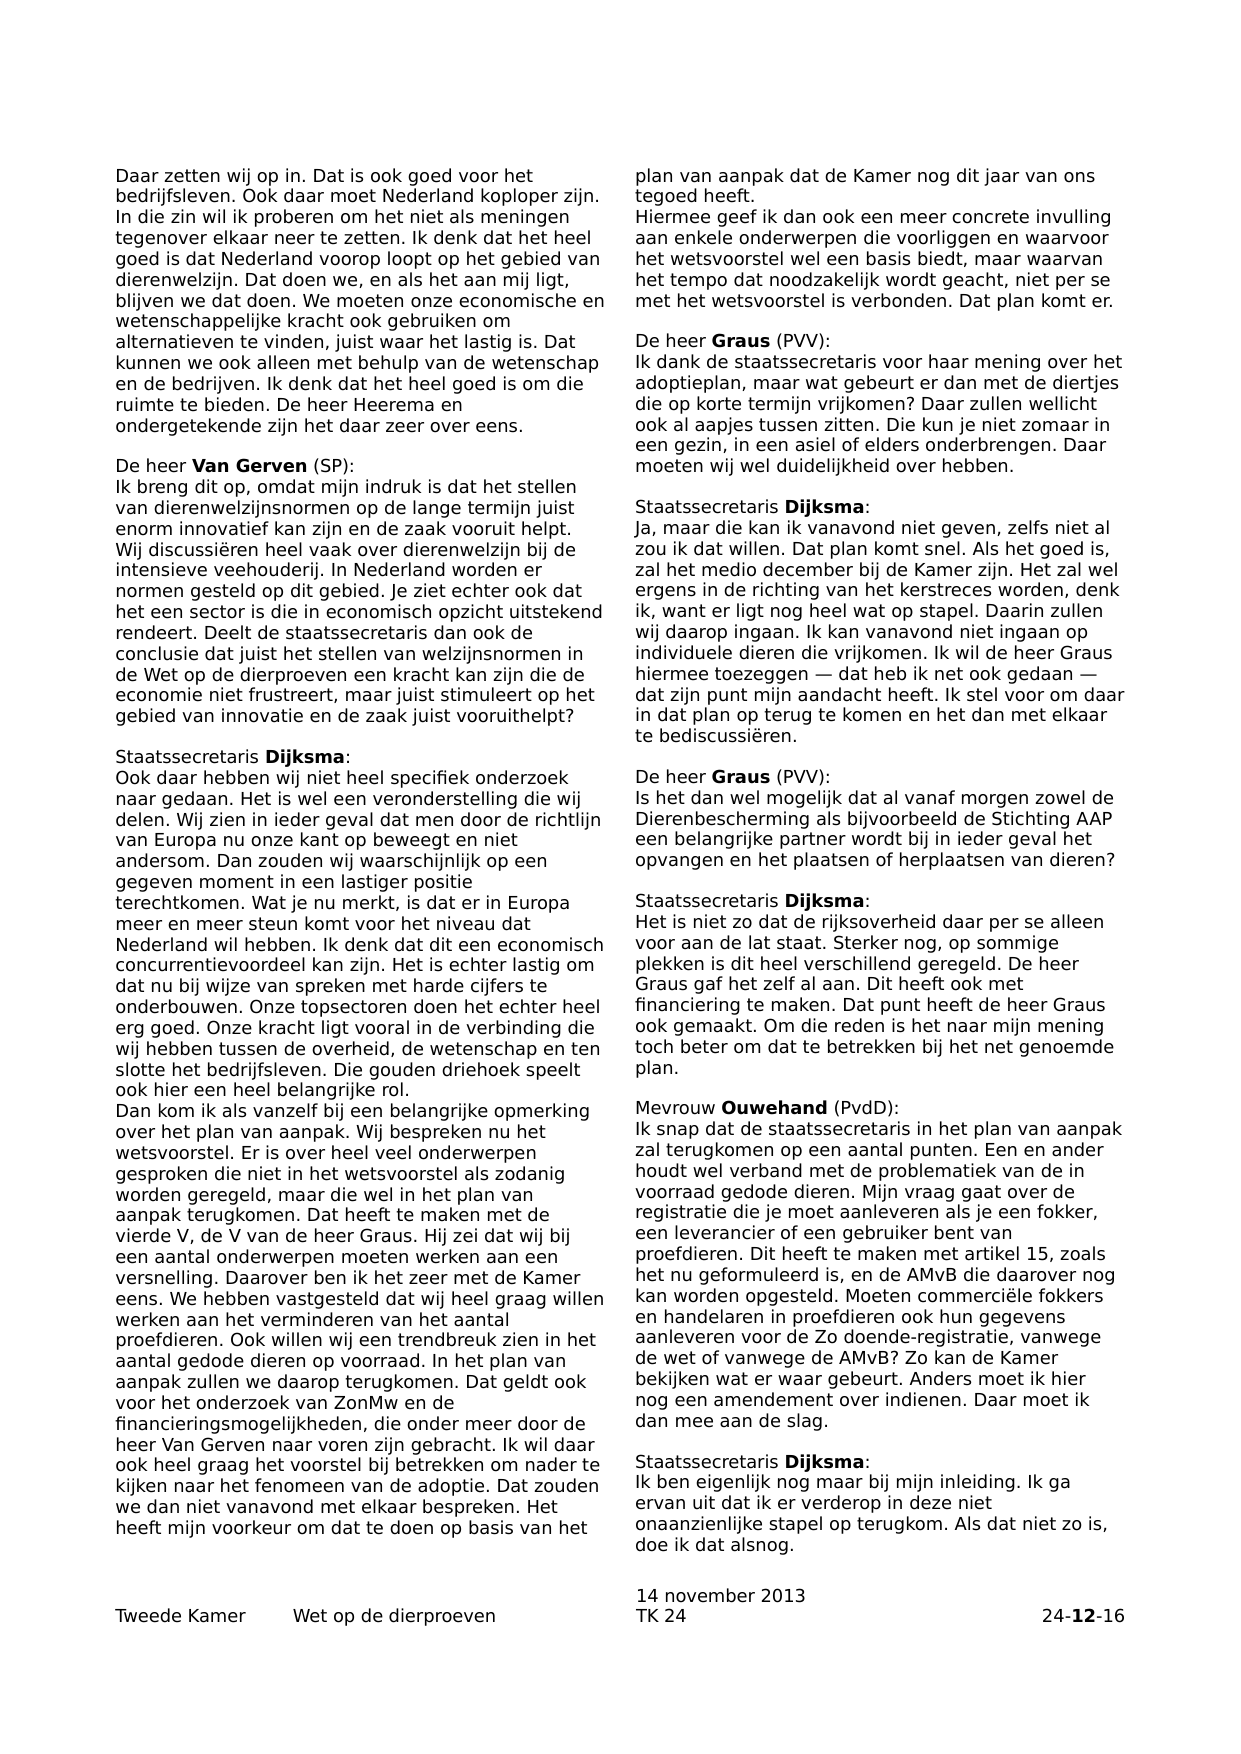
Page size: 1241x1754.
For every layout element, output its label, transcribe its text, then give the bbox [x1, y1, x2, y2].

text Hiermee geef ik dan ook een meer concrete invulling aan enkele onderwerpen die voorliggen en waarvoor het wetsvoorstel wel een basis biedt, maar waarvan het tempo dat noodzakelijk wordt geacht, niet per se met het wetsvoorstel is verbonden. Dat plan komt er. [635, 207, 1125, 311]
text Ik breng dit op, omdat mijn indruk is dat het stellen van dierenwelzijnsnormen op de lange termijn juist enorm innovatief kan zijn en de zaak vooruit helpt. Wij discussiëren heel vaak over dierenwelzijn bij de intensieve veehouderij. In Nederland worden er normen gesteld op dit gebied. Je ziet echter ook dat het een sector is die in economisch opzicht uitstekend rendeert. Deelt de staatssecretaris dan ook de conclusie dat juist het stellen van welzijnsnormen in de Wet op de dierproeven een kracht kan zijn die de economie niet frustreert, maar juist stimuleert op het gebied van innovatie en de zaak juist vooruithelpt? [115, 477, 605, 727]
text Daar zetten wij op in. Dat is ook goed voor het bedrijfsleven. Ook daar moet Nederland koploper zijn. In die zin wil ik proberen om het niet als meningen tegenover elkaar neer te zetten. Ik denk dat het heel goed is dat Nederland voorop loopt op het gebied van dierenwelzijn. Dat doen we, en als het aan mij ligt, blijven we dat doen. We moeten onze economische en wetenschappelijke kracht ook gebruiken om alternatieven te vinden, juist waar het lastig is. Dat kunnen we ook alleen met behulp van de wetenschap en de bedrijven. Ik denk dat het heel goed is om die ruimte te bieden. De heer Heerema en ondergetekende zijn het daar zeer over eens. [115, 165, 605, 436]
text De heer Graus (PVV): [635, 767, 1125, 787]
text Ik snap dat de staatssecretaris in het plan van aanpak zal terugkomen op een aantal punten. Een en ander houdt wel verband met de problematiek van de in voorraad gedode dieren. Mijn vraag gaat over de registratie die je moet aanleveren als je een fokker, een leverancier of een gebruiker bent van proefdieren. Dit heeft te maken met artikel 15, zoals het nu geformuleerd is, en de AMvB die daarover nog kan worden opgesteld. Moeten commerciële fokkers en handelaren in proefdieren ook hun gegevens aanleveren voor de Zo doende-registratie, vanwege de wet of vanwege de AMvB? Zo kan de Kamer bekijken wat er waar gebeurt. Anders moet ik hier nog een amendement over indienen. Daar moet ik dan mee aan de slag. [635, 1119, 1125, 1431]
text Staatssecretaris Dijksma: [635, 1451, 1125, 1472]
text Het is niet zo dat de rijksoverheid daar per se alleen voor aan de lat staat. Sterker nog, op sommige plekken is dit heel verschillend geregeld. De heer Graus gaf het zelf al aan. Dit heeft ook met financiering te maken. Dat punt heeft de heer Graus ook gemaakt. Om die reden is het naar mijn mening toch beter om dat te betrekken bij het net genoemde plan. [635, 912, 1125, 1078]
text Staatssecretaris Dijksma: [635, 497, 1125, 518]
text plan van aanpak dat de Kamer nog dit jaar van ons tegoed heeft. [635, 165, 1125, 207]
text Staatssecretaris Dijksma: [115, 747, 605, 768]
text Ik dank de staatssecretaris voor haar mening over het adoptieplan, maar wat gebeurt er dan met de diertjes die op korte termijn vrijkomen? Daar zullen wellicht ook al aapjes tussen zitten. Die kun je niet zomaar in een gezin, in een asiel of elders onderbrengen. Daar moeten wij wel duidelijkheid over hebben. [635, 352, 1125, 477]
text De heer Graus (PVV): [635, 331, 1125, 352]
text Is het dan wel mogelijk dat al vanaf morgen zowel de Dierenbescherming als bijvoorbeeld de Stichting AAP een belangrijke partner wordt bij in ieder geval het opvangen en het plaatsen of herplaatsen van dieren? [635, 787, 1125, 871]
text Ik ben eigenlijk nog maar bij mijn inleiding. Ik ga ervan uit dat ik er verderop in deze niet onaanzienlijke stapel op terugkom. Als dat niet zo is, doe ik dat alsnog. [635, 1472, 1125, 1556]
text Dan kom ik als vanzelf bij een belangrijke opmerking over het plan van aanpak. Wij bespreken nu het wetsvoorstel. Er is over heel veel onderwerpen gesproken die niet in het wetsvoorstel als zodanig worden geregeld, maar die wel in het plan van aanpak terugkomen. Dat heeft te maken met de vierde V, de V van de heer Graus. Hij zei dat wij bij een aantal onderwerpen moeten werken aan een versnelling. Daarover ben ik het zeer met de Kamer eens. We hebben vastgesteld dat wij heel graag willen werken aan het verminderen van het aantal proefdieren. Ook willen wij een trendbreuk zien in het aantal gedode dieren op voorraad. In het plan van aanpak zullen we daarop terugkomen. Dat geldt ook voor het onderzoek van ZonMw en de financieringsmogelijkheden, die onder meer door de heer Van Gerven naar voren zijn gebracht. Ik wil daar ook heel graag het voorstel bij betrekken om nader te kijken naar het fenomeen van de adoptie. Dat zouden we dan niet vanavond met elkaar bespreken. Het heeft mijn voorkeur om dat te doen op basis van het [115, 1101, 605, 1538]
text Staatssecretaris Dijksma: [635, 891, 1125, 912]
text De heer Van Gerven (SP): [115, 456, 605, 477]
text Ook daar hebben wij niet heel specifiek onderzoek naar gedaan. Het is wel een veronderstelling die wij delen. Wij zien in ieder geval dat men door de richtlijn van Europa nu onze kant op beweegt en niet andersom. Dan zouden wij waarschijnlijk op een gegeven moment in een lastiger positie terechtkomen. Wat je nu merkt, is dat er in Europa meer en meer steun komt voor het niveau dat Nederland wil hebben. Ik denk dat dit een economisch concurrentievoordeel kan zijn. Het is echter lastig om dat nu bij wijze van spreken met harde cijfers te onderbouwen. Onze topsectoren doen het echter heel erg goed. Onze kracht ligt vooral in de verbinding die wij hebben tussen de overheid, de wetenschap en ten slotte het bedrijfsleven. Die gouden driehoek speelt ook hier een heel belangrijke rol. [115, 768, 605, 1101]
text Ja, maar die kan ik vanavond niet geven, zelfs niet al zou ik dat willen. Dat plan komt snel. Als het goed is, zal het medio december bij de Kamer zijn. Het zal wel ergens in de richting van het kerstreces worden, denk ik, want er ligt nog heel wat op stapel. Daarin zullen wij daarop ingaan. Ik kan vanavond niet ingaan op individuele dieren die vrijkomen. Ik wil de heer Graus hiermee toezeggen — dat heb ik net ook gedaan — dat zijn punt mijn aandacht heeft. Ik stel voor om daar in dat plan op terug te komen en het dan met elkaar te bediscussiëren. [635, 518, 1125, 747]
text Mevrouw Ouwehand (PvdD): [635, 1098, 1125, 1119]
